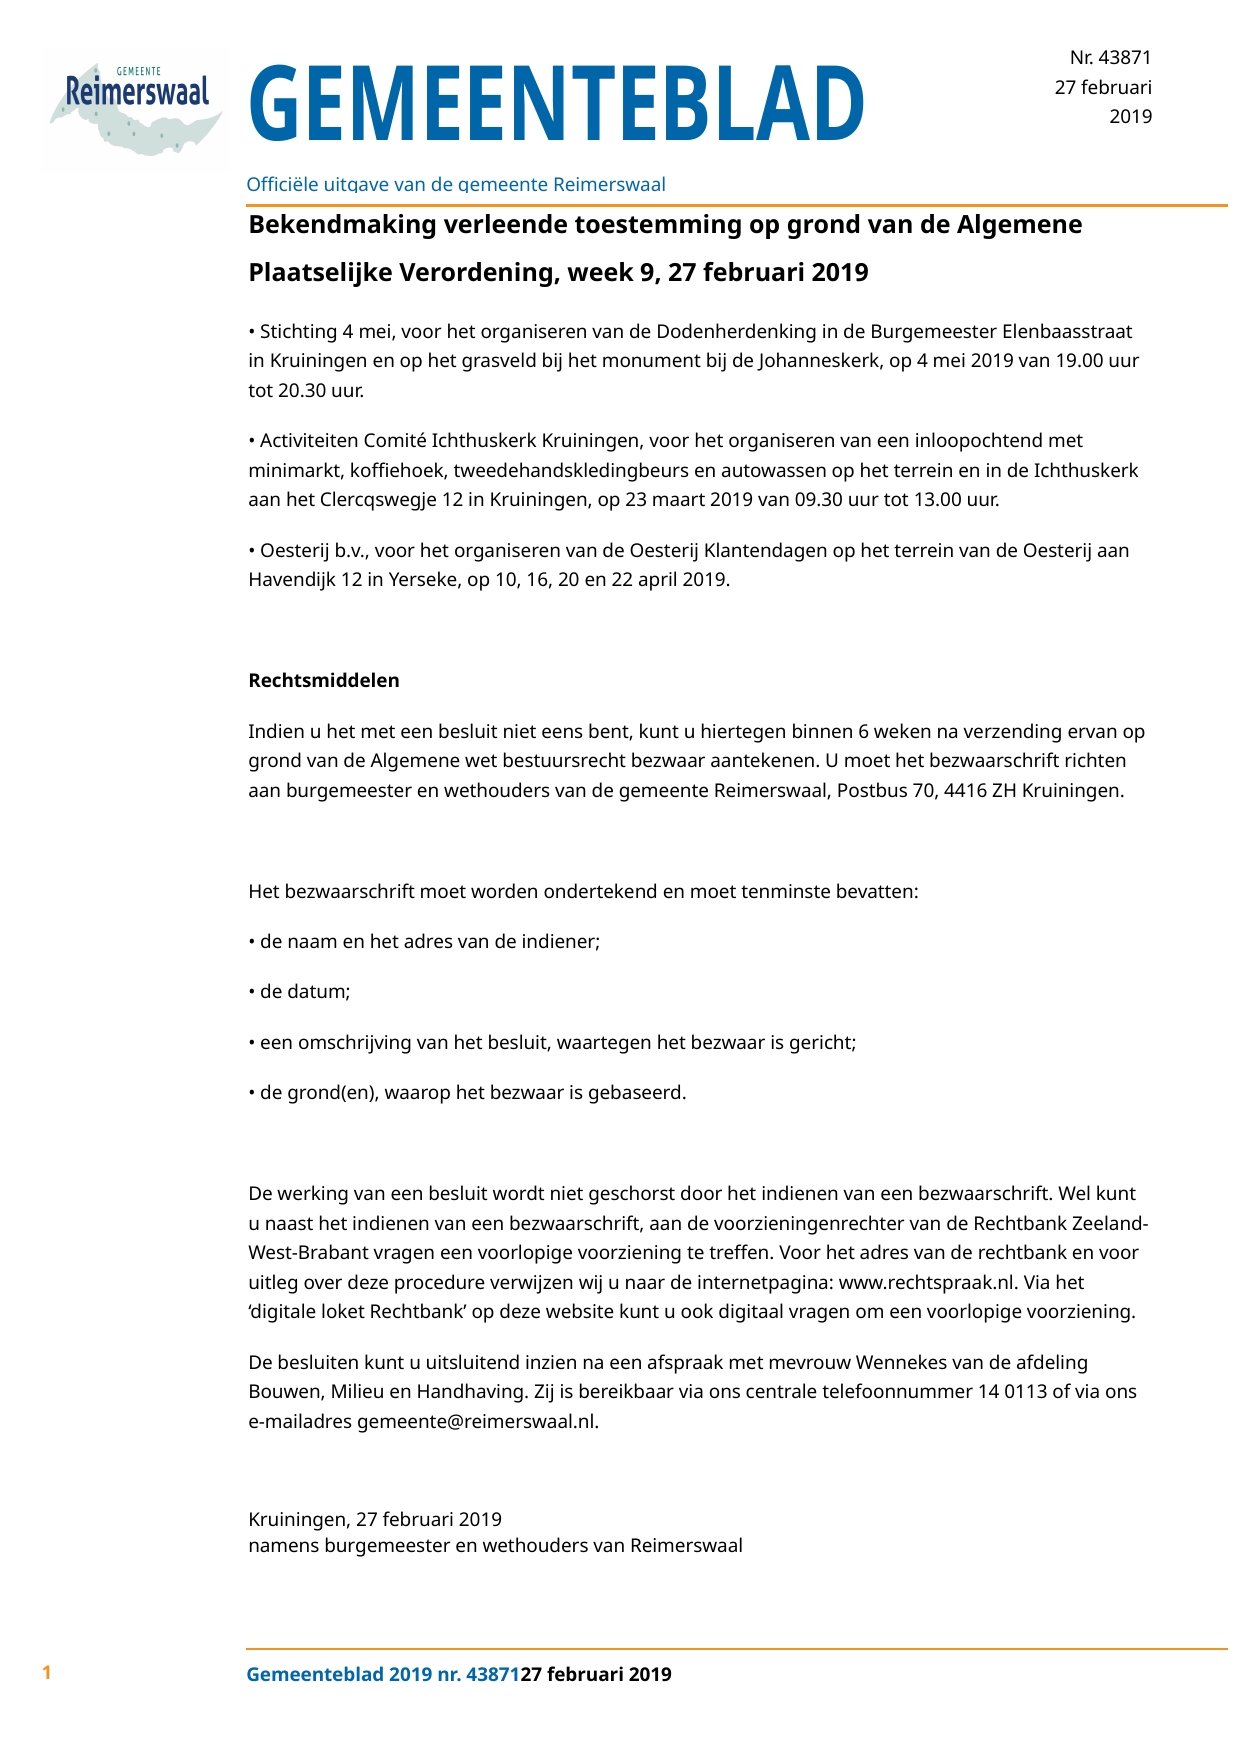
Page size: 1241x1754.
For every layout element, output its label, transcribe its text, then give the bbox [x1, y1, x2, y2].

text • de naam en het adres van de indiener; [248, 928, 1152, 954]
text De werking van een besluit wordt niet geschorst door het indienen van een bezwaarschrift. Wel kunt u naast het indienen van een bezwaarschrift, aan de voorzieningenrechter van de Rechtbank Zeeland-West-Brabant vragen een voorlopige voorziening te treffen. Voor het adres van de rechtbank en voor uitleg over deze procedure verwijzen wij u naar de internetpagina: www.rechtspraak.nl. Via het ‘digitale loket Rechtbank’ op deze website kunt u ook digitaal vragen om een voorlopige voorziening. [248, 1180, 1152, 1324]
text Het bezwaarschrift moet worden ondertekend en moet tenminste bevatten: [248, 878, 1152, 904]
text • Stichting 4 mei, voor het organiseren van de Dodenherdenking in de Burgemeester Elenbaasstraat in Kruiningen en op het grasveld bij het monument bij de Johanneskerk, op 4 mei 2019 van 19.00 uur tot 20.30 uur. [248, 318, 1152, 403]
text • de datum; [248, 979, 1152, 1004]
text Bekendmaking verleende toestemming op grond van de Algemene Plaatselijke Verordening, week 9, 27 februari 2019 [248, 207, 1152, 288]
text De besluiten kunt u uitsluitend inzien na een afspraak met mevrouw Wennekes van de afdeling Bouwen, Milieu en Handhaving. Zij is bereikbaar via ons centrale telefoonnummer 14 0113 of via ons e-mailadres gemeente@reimerswaal.nl. [248, 1349, 1152, 1434]
text Indien u het met een besluit niet eens bent, kunt u hiertegen binnen 6 weken na verzending ervan op grond van de Algemene wet bestuursrecht bezwaar aantekenen. U moet het bezwaarschrift richten aan burgemeester en wethouders van de gemeente Reimerswaal, Postbus 70, 4416 ZH Kruiningen. [248, 718, 1152, 803]
text • de grond(en), waarop het bezwaar is gebaseerd. [248, 1079, 1152, 1105]
text • Oesterij b.v., voor het organiseren van de Oesterij Klantendagen op het terrein van de Oesterij aan Havendijk 12 in Yerseke, op 10, 16, 20 en 22 april 2019. [248, 537, 1152, 592]
text Rechtsmiddelen [248, 667, 1152, 693]
text • Activiteiten Comité Ichthuskerk Kruiningen, voor het organiseren van een inloopochtend met minimarkt, koffiehoek, tweedehandskledingbeurs en autowassen op het terrein en in de Ichthuskerk aan het Clercqswegje 12 in Kruiningen, op 23 maart 2019 van 09.30 uur tot 13.00 uur. [248, 427, 1152, 512]
text namens burgemeester en wethouders van Reimerswaal [248, 1532, 1152, 1558]
picture [41, 47, 231, 172]
text Kruiningen, 27 februari 2019 [248, 1507, 1152, 1532]
text • een omschrijving van het besluit, waartegen het bezwaar is gericht; [248, 1029, 1152, 1055]
